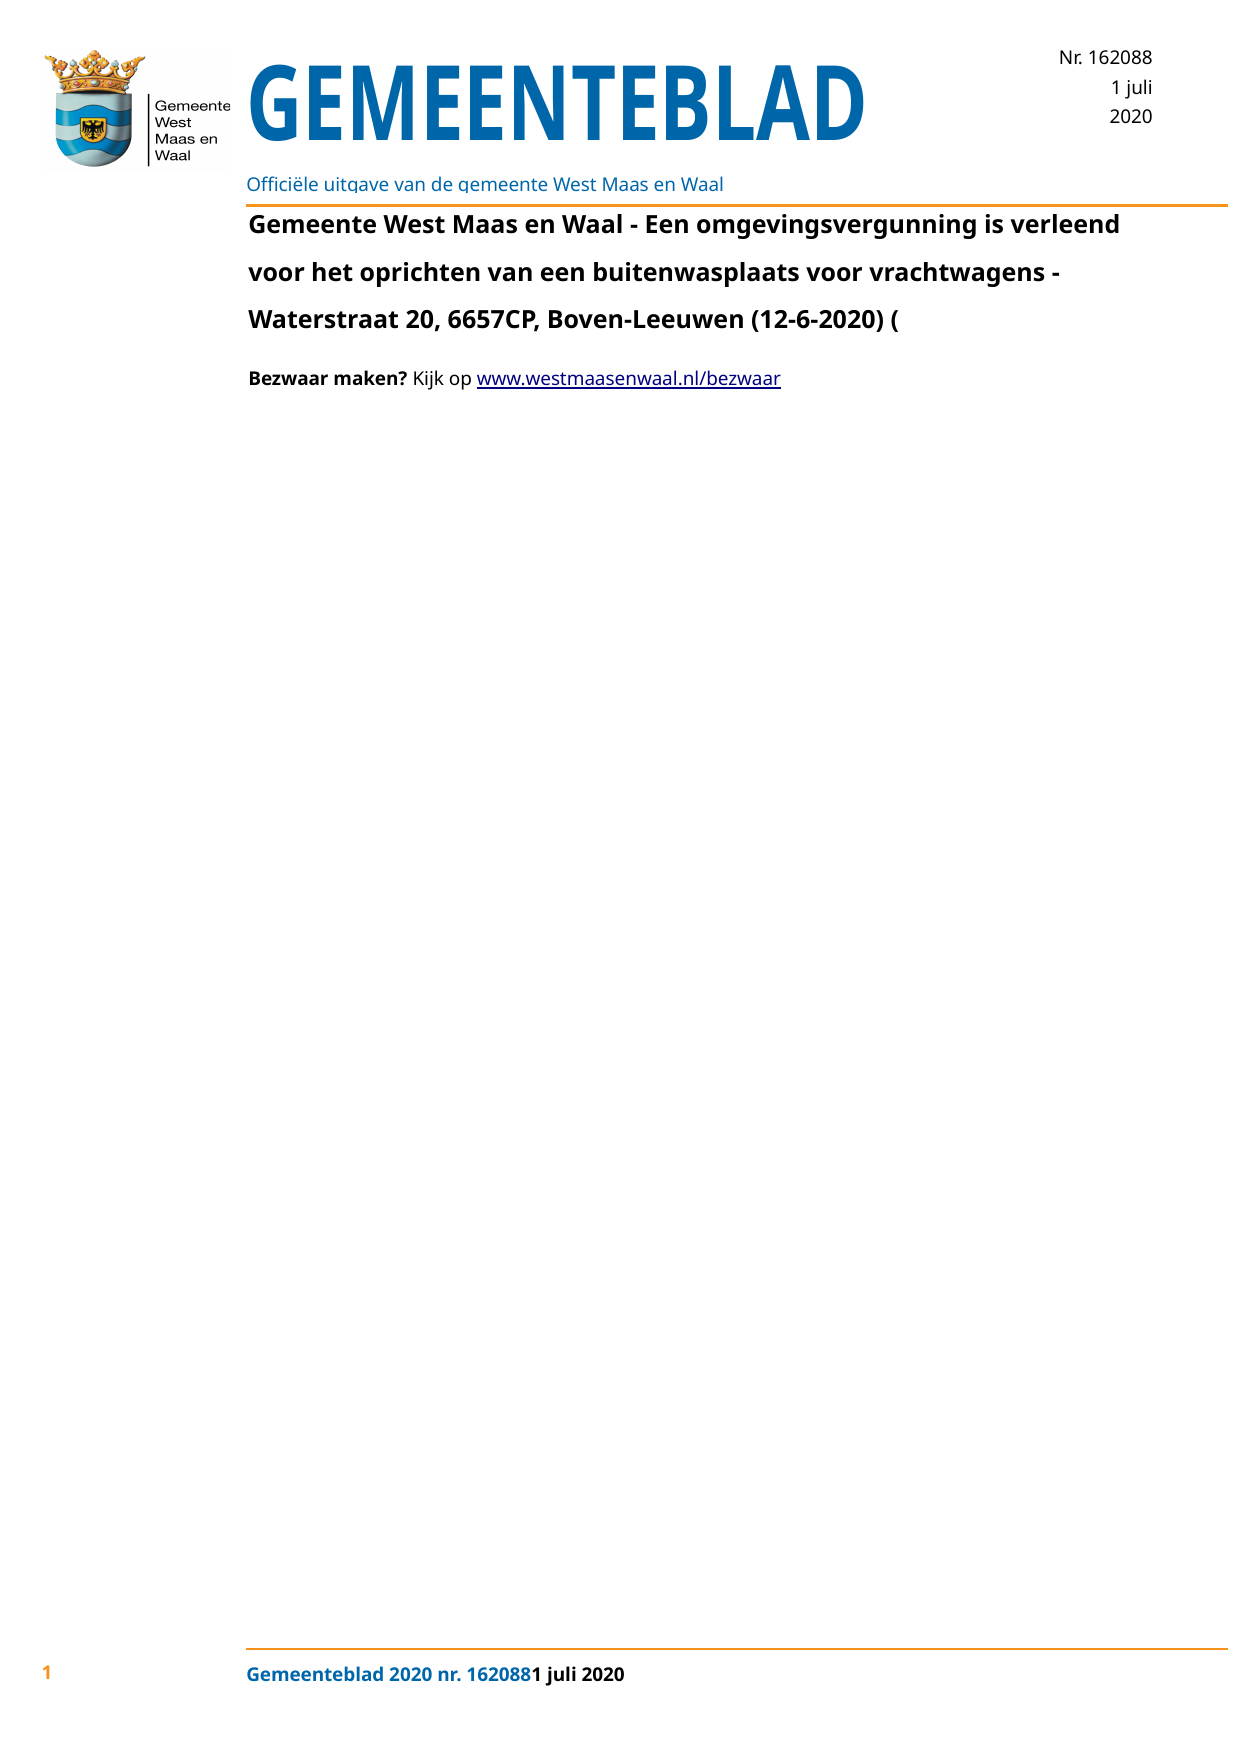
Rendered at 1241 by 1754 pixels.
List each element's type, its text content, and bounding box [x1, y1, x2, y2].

text Bezwaar maken? Kijk op www.westmaasenwaal.nl/bezwaar [248, 366, 1152, 391]
picture [41, 47, 231, 172]
text Gemeente West Maas en Waal - Een omgevingsvergunning is verleend voor het oprichten van een buitenwasplaats voor vrachtwagens - Waterstraat 20, 6657CP, Boven-Leeuwen (12-6-2020) ( [248, 207, 1152, 336]
